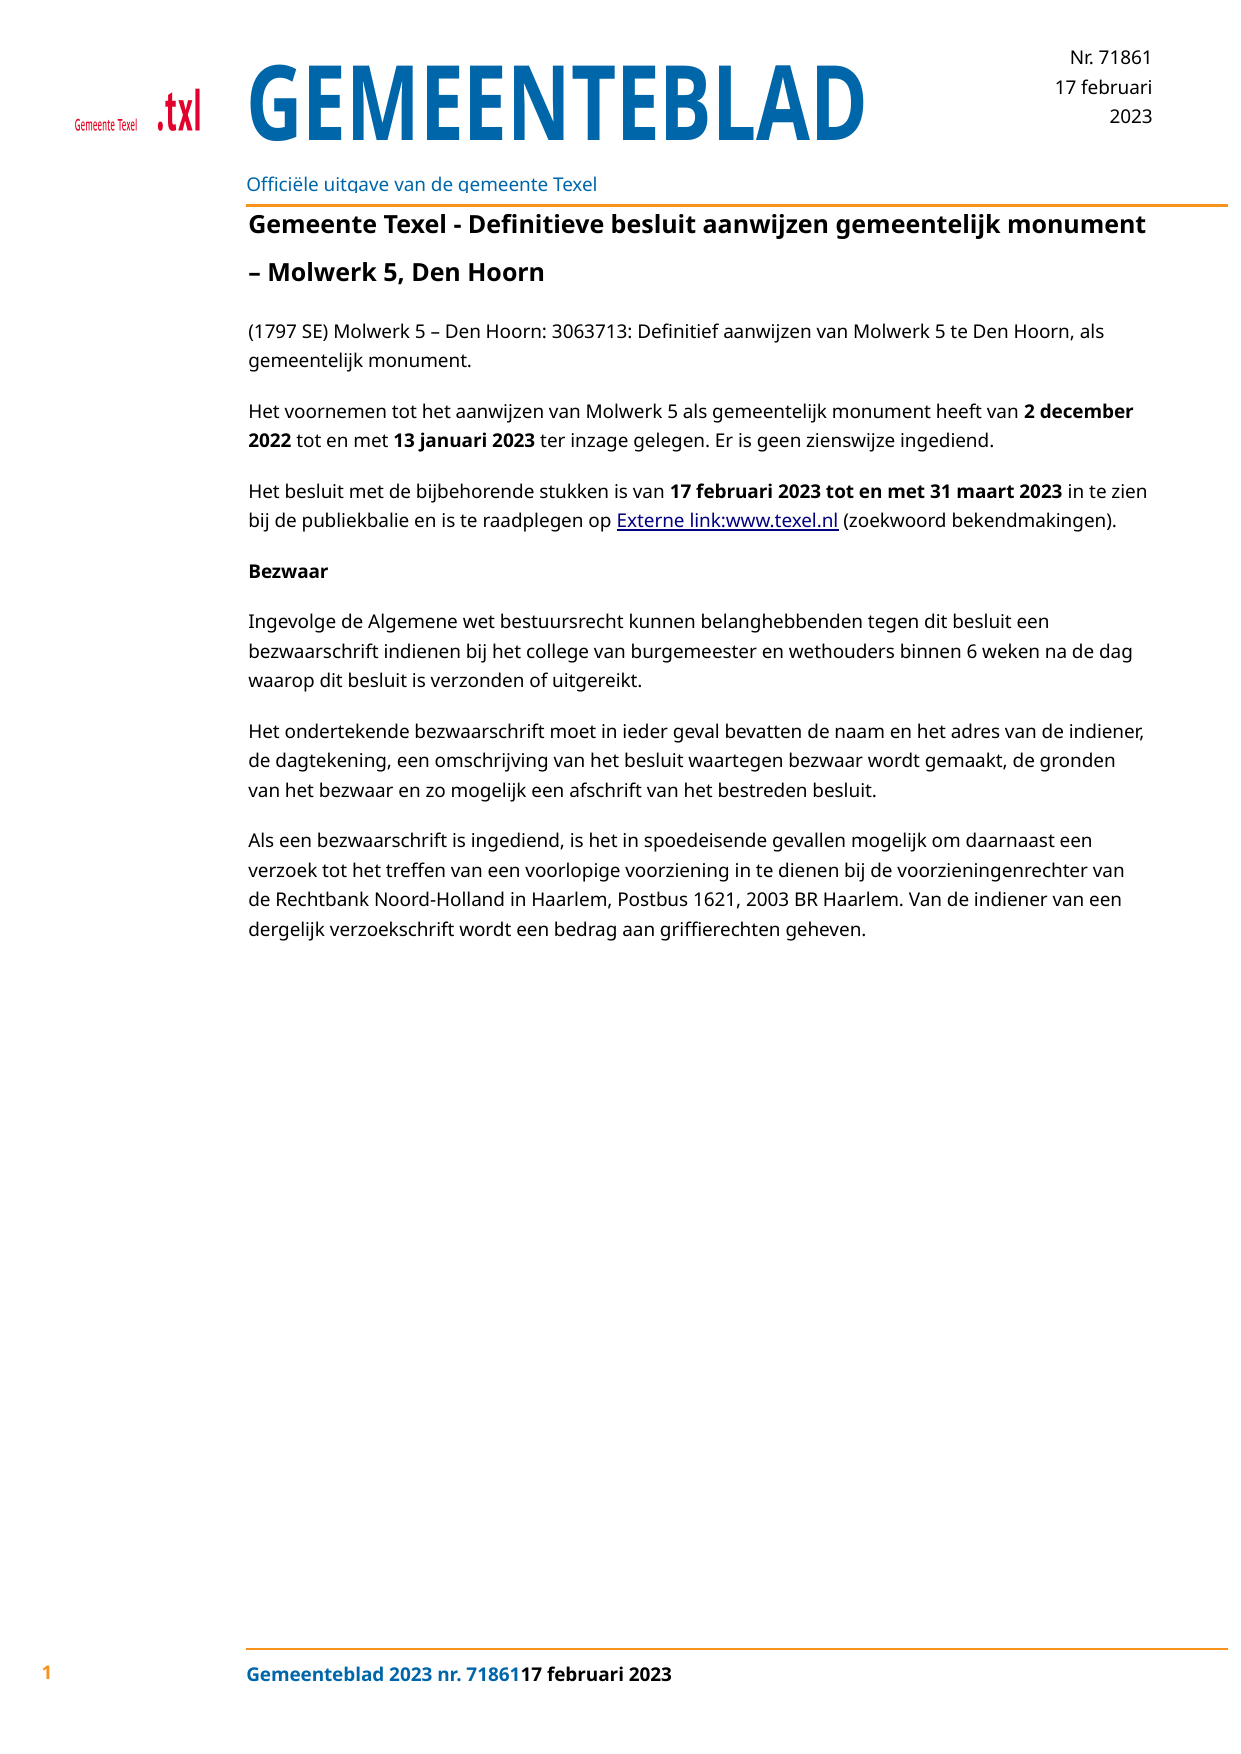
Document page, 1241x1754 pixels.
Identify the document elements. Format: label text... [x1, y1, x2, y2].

text Als een bezwaarschrift is ingediend, is het in spoedeisende gevallen mogelijk om daarnaast een verzoek tot het treffen van een voorlopige voorziening in te dienen bij de voorzieningenrechter van de Rechtbank Noord-Holland in Haarlem, Postbus 1621, 2003 BR Haarlem. Van de indiener van een dergelijk verzoekschrift wordt een bedrag aan griffierechten geheven. [248, 827, 1152, 942]
text Bezwaar [248, 558, 1152, 584]
text (1797 SE) Molwerk 5 – Den Hoorn: 3063713: Definitief aanwijzen van Molwerk 5 te Den Hoorn, als gemeentelijk monument. [248, 318, 1152, 373]
picture [41, 47, 231, 172]
text Gemeente Texel - Definitieve besluit aanwijzen gemeentelijk monument – Molwerk 5, Den Hoorn [248, 207, 1152, 288]
text Het besluit met de bijbehorende stukken is van 17 februari 2023 tot en met 31 maart 2023 in te zien bij de publiekbalie en is te raadplegen op Externe link:www.texel.nl (zoekwoord bekendmakingen). [248, 478, 1152, 533]
text Het voornemen tot het aanwijzen van Molwerk 5 als gemeentelijk monument heeft van 2 december 2022 tot en met 13 januari 2023 ter inzage gelegen. Er is geen zienswijze ingediend. [248, 398, 1152, 453]
text Ingevolge de Algemene wet bestuursrecht kunnen belanghebbenden tegen dit besluit een bezwaarschrift indienen bij het college van burgemeester en wethouders binnen 6 weken na de dag waarop dit besluit is verzonden of uitgereikt. [248, 608, 1152, 693]
text Het ondertekende bezwaarschrift moet in ieder geval bevatten de naam en het adres van de indiener, de dagtekening, een omschrijving van het besluit waartegen bezwaar wordt gemaakt, de gronden van het bezwaar en zo mogelijk een afschrift van het bestreden besluit. [248, 718, 1152, 803]
